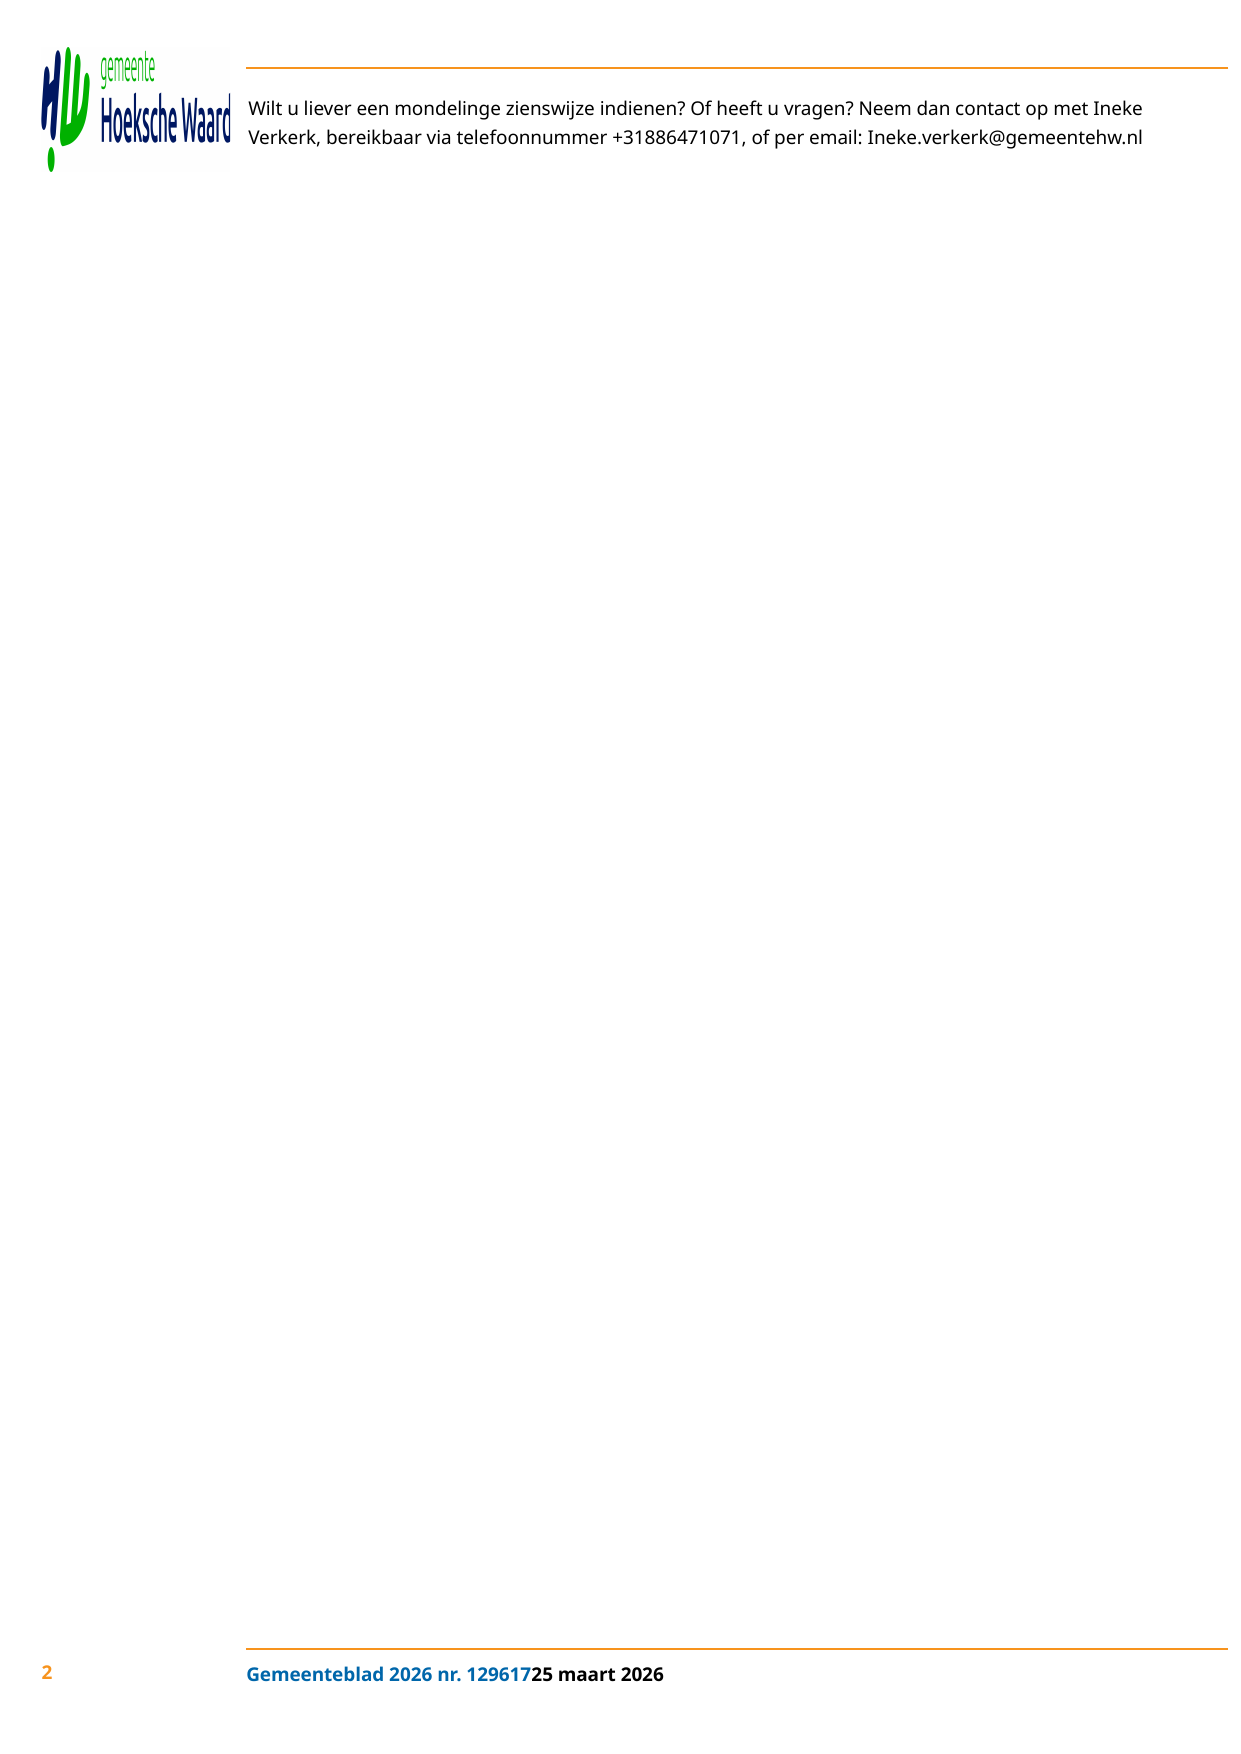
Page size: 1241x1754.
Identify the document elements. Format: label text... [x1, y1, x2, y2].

picture [41, 47, 231, 172]
text Wilt u liever een mondelinge zienswijze indienen? Of heeft u vragen? Neem dan contact op met Ineke Verkerk, bereikbaar via telefoonnummer +31886471071, of per email: Ineke.verkerk@gemeentehw.nl [248, 95, 1152, 150]
